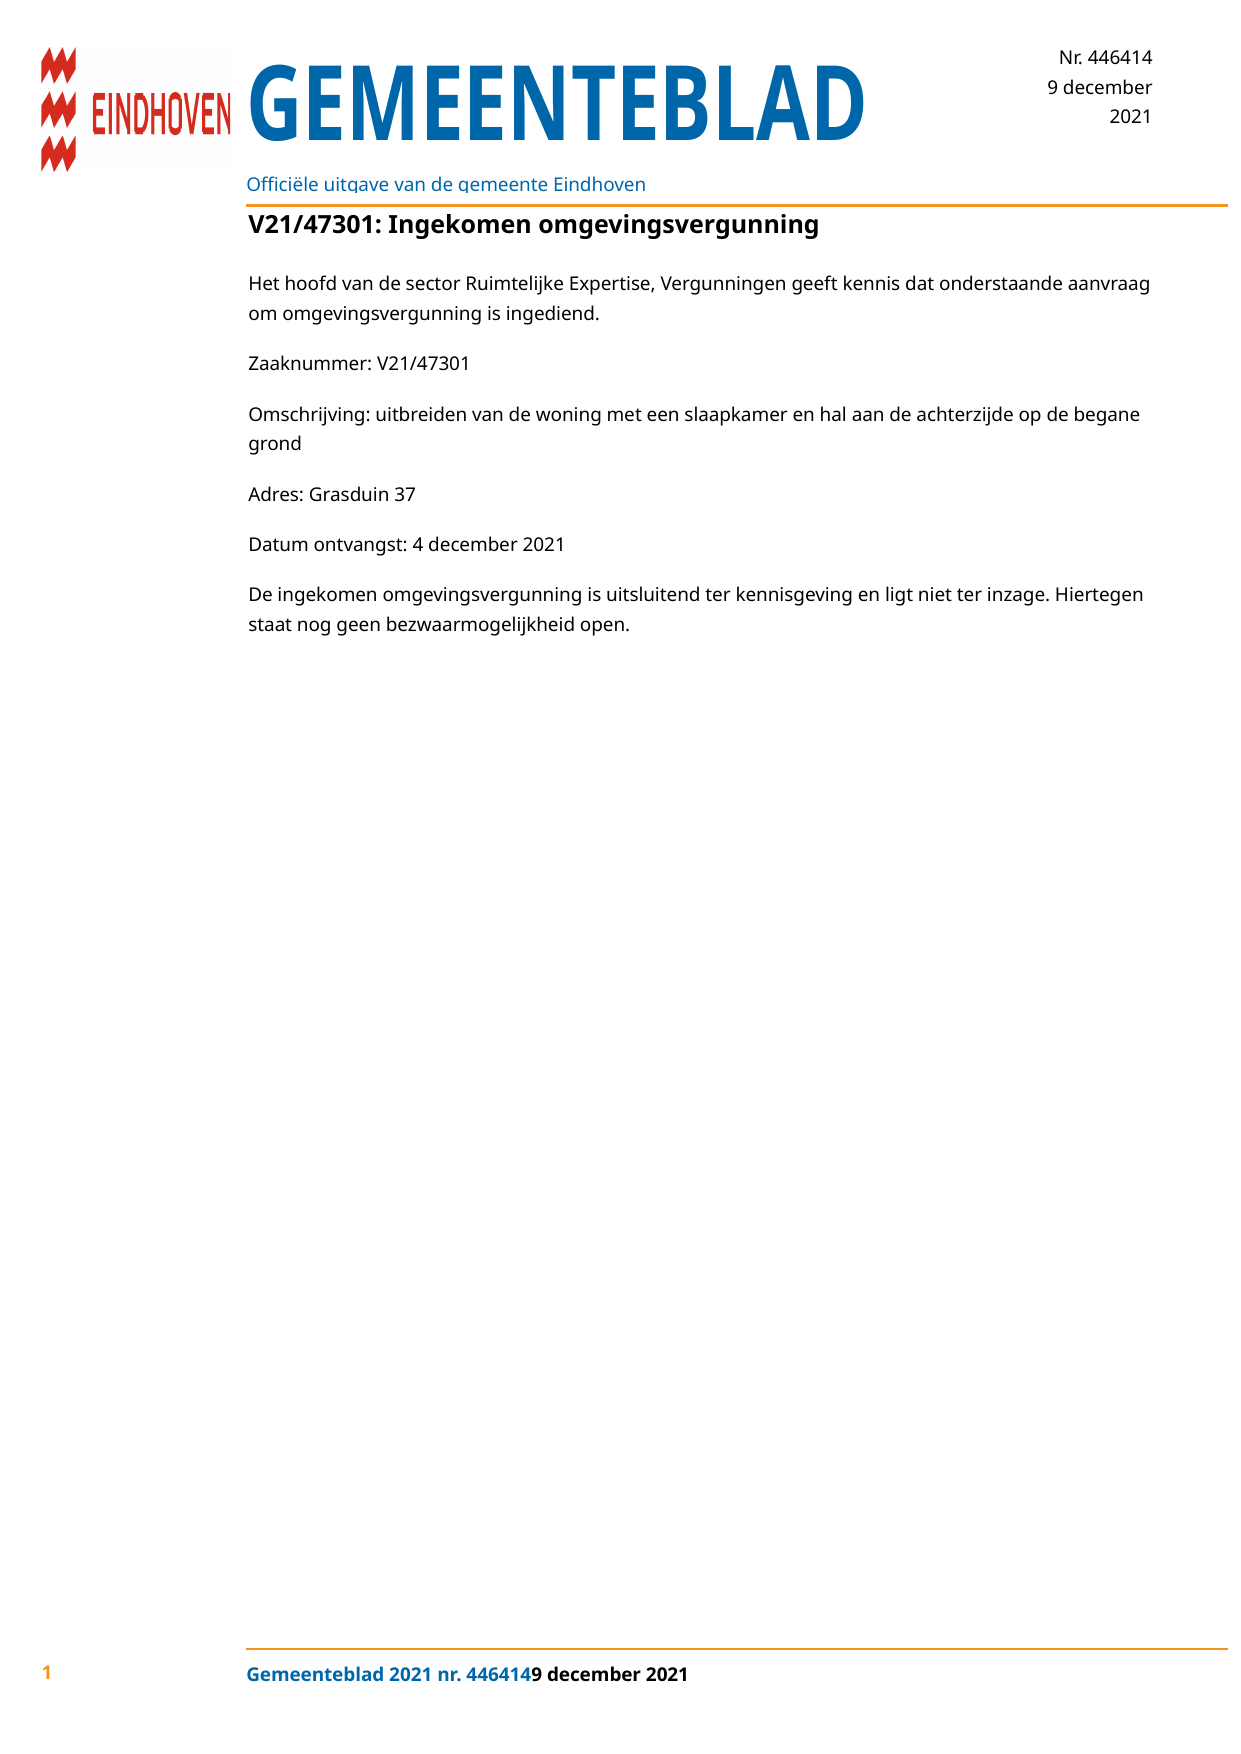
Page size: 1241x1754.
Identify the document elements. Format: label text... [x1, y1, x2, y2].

text Adres: Grasduin 37 [248, 481, 1152, 506]
text Omschrijving: uitbreiden van de woning met een slaapkamer en hal aan de achterzijde op de begane grond [248, 401, 1152, 456]
text V21/47301: Ingekomen omgevingsvergunning [248, 207, 1152, 241]
text Datum ontvangst: 4 december 2021 [248, 531, 1152, 557]
text De ingekomen omgevingsvergunning is uitsluitend ter kennisgeving en ligt niet ter inzage. Hiertegen staat nog geen bezwaarmogelijkheid open. [248, 582, 1152, 637]
text Het hoofd van de sector Ruimtelijke Expertise, Vergunningen geeft kennis dat onderstaande aanvraag om omgevingsvergunning is ingediend. [248, 270, 1152, 326]
picture [41, 47, 231, 172]
text Zaaknummer: V21/47301 [248, 350, 1152, 376]
